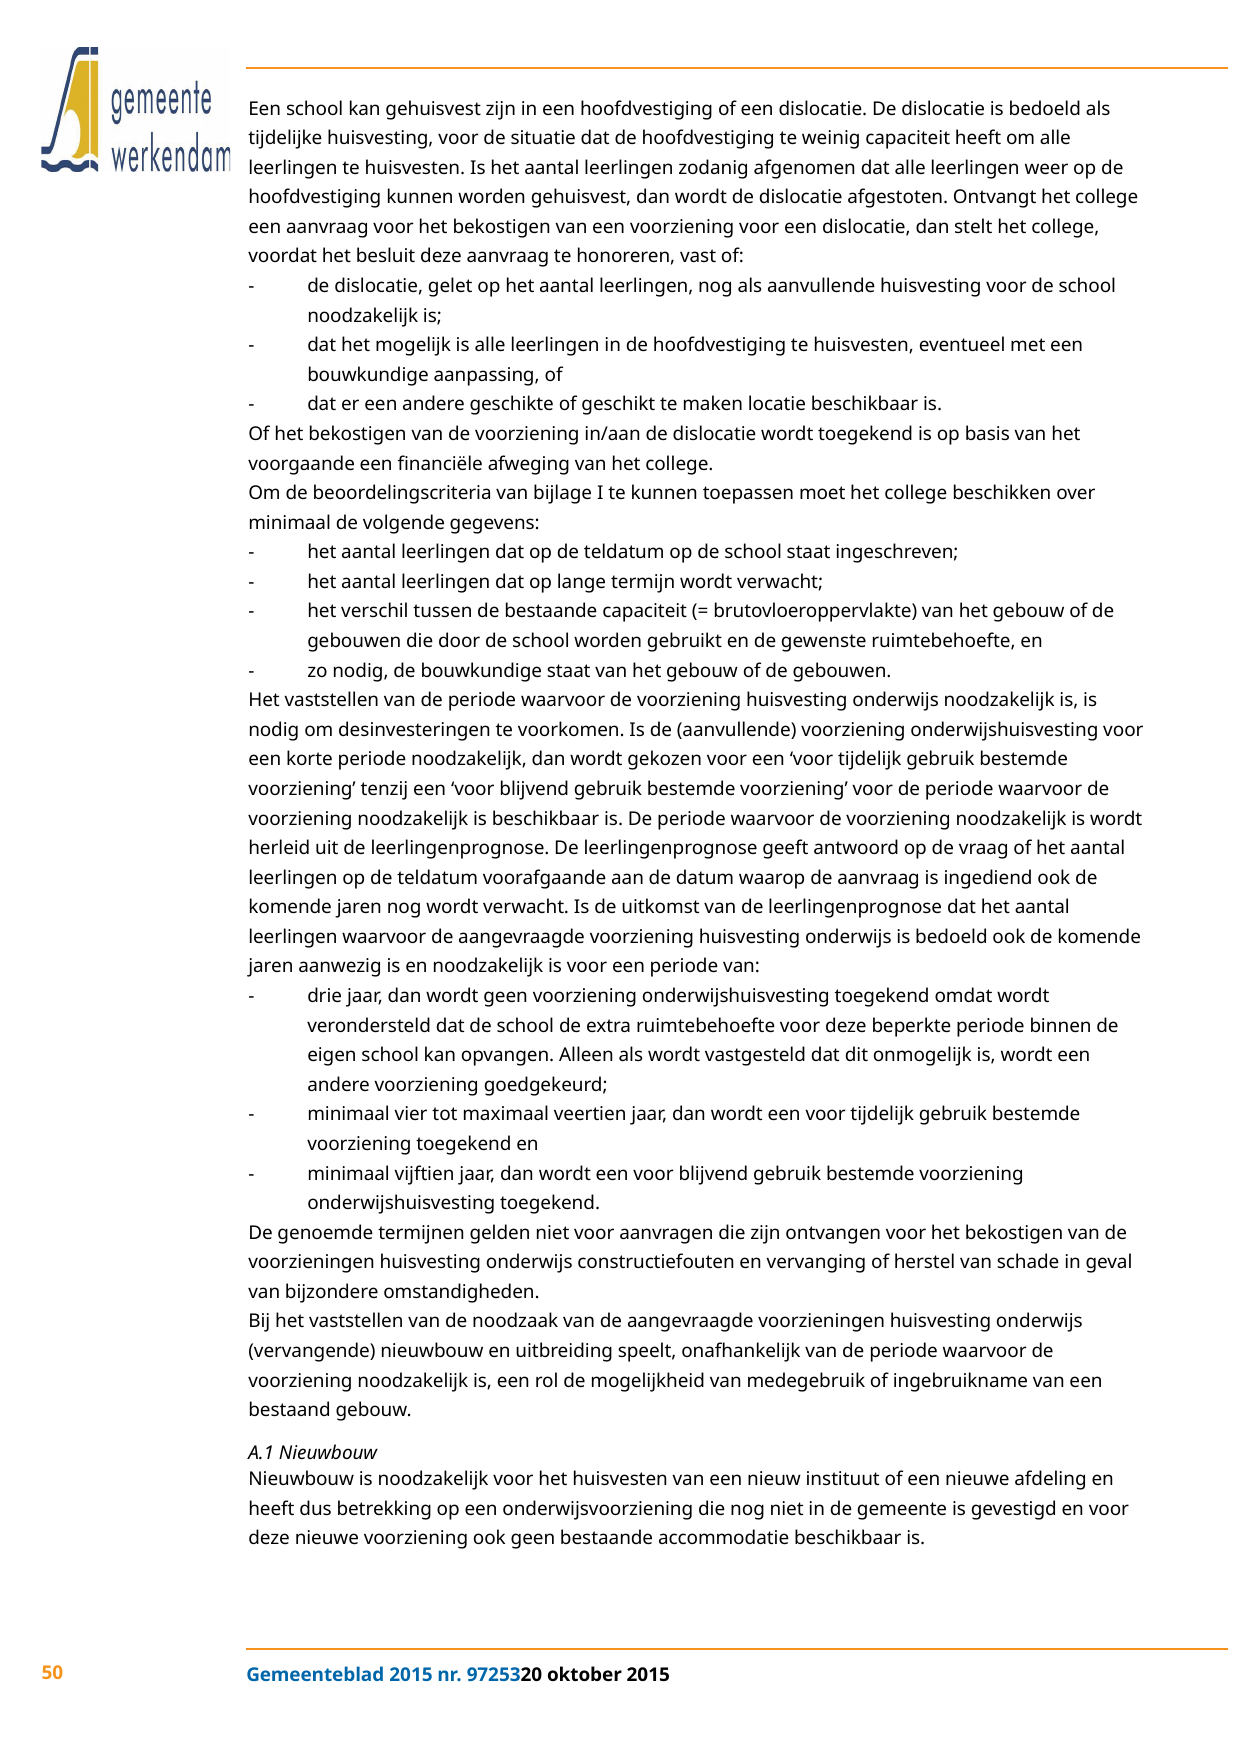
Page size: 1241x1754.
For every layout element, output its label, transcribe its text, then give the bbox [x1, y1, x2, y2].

list het aantal leerlingen dat op lange termijn wordt verwacht; [248, 568, 1152, 594]
list de dislocatie, gelet op het aantal leerlingen, nog als aanvullende huisvesting voor de school noodzakelijk is; [248, 272, 1152, 328]
text Bij het vaststellen van de noodzaak van de aangevraagde voorzieningen huisvesting onderwijs (vervangende) nieuwbouw en uitbreiding speelt, onafhankelijk van de periode waarvoor de voorziening noodzakelijk is, een rol de mogelijkheid van medegebruik of ingebruikname van een bestaand gebouw. [248, 1308, 1152, 1422]
picture [41, 47, 231, 172]
list het aantal leerlingen dat op de teldatum op de school staat ingeschreven; [248, 538, 1152, 564]
list minimaal vier tot maximaal veertien jaar, dan wordt een voor tijdelijk gebruik bestemde voorziening toegekend en [248, 1101, 1152, 1156]
text Het vaststellen van de periode waarvoor de voorziening huisvesting onderwijs noodzakelijk is, is nodig om desinvesteringen te voorkomen. Is de (aanvullende) voorziening onderwijshuisvesting voor een korte periode noodzakelijk, dan wordt gekozen voor een ‘voor tijdelijk gebruik bestemde voorziening’ tenzij een ‘voor blijvend gebruik bestemde voorziening’ voor de periode waarvoor de voorziening noodzakelijk is beschikbaar is. De periode waarvoor de voorziening noodzakelijk is wordt herleid uit de leerlingenprognose. De leerlingenprognose geeft antwoord op de vraag of het aantal leerlingen op de teldatum voorafgaande aan de datum waarop de aanvraag is ingediend ook de komende jaren nog wordt verwacht. Is de uitkomst van de leerlingenprognose dat het aantal leerlingen waarvoor de aangevraagde voorziening huisvesting onderwijs is bedoeld ook de komende jaren aanwezig is en noodzakelijk is voor een periode van: [248, 686, 1152, 978]
text Nieuwbouw is noodzakelijk voor het huisvesten van een nieuw instituut of een nieuwe afdeling en heeft dus betrekking op een onderwijsvoorziening die nog niet in de gemeente is gevestigd en voor deze nieuwe voorziening ook geen bestaande accommodatie beschikbaar is. [248, 1465, 1152, 1550]
list het verschil tussen de bestaande capaciteit (= brutovloeroppervlakte) van het gebouw of de gebouwen die door de school worden gebruikt en de gewenste ruimtebehoefte, en [248, 598, 1152, 653]
list zo nodig, de bouwkundige staat van het gebouw of de gebouwen. [248, 657, 1152, 683]
text A.1 Nieuwbouw [248, 1439, 1152, 1465]
list dat het mogelijk is alle leerlingen in de hoofdvestiging te huisvesten, eventueel met een bouwkundige aanpassing, of [248, 331, 1152, 387]
text Een school kan gehuisvest zijn in een hoofdvestiging of een dislocatie. De dislocatie is bedoeld als tijdelijke huisvesting, voor de situatie dat de hoofdvestiging te weinig capaciteit heeft om alle leerlingen te huisvesten. Is het aantal leerlingen zodanig afgenomen dat alle leerlingen weer op de hoofdvestiging kunnen worden gehuisvest, dan wordt de dislocatie afgestoten. Ontvangt het college een aanvraag voor het bekostigen van een voorziening voor een dislocatie, dan stelt het college, voordat het besluit deze aanvraag te honoreren, vast of: [248, 95, 1152, 268]
text Of het bekostigen van de voorziening in/aan de dislocatie wordt toegekend is op basis van het voorgaande een financiële afweging van het college. [248, 420, 1152, 476]
list dat er een andere geschikte of geschikt te maken locatie beschikbaar is. [248, 391, 1152, 416]
text De genoemde termijnen gelden niet voor aanvragen die zijn ontvangen voor het bekostigen van de voorzieningen huisvesting onderwijs constructiefouten en vervanging of herstel van schade in geval van bijzondere omstandigheden. [248, 1219, 1152, 1304]
list drie jaar, dan wordt geen voorziening onderwijshuisvesting toegekend omdat wordt verondersteld dat de school de extra ruimtebehoefte voor deze beperkte periode binnen de eigen school kan opvangen. Alleen als wordt vastgesteld dat dit onmogelijk is, wordt een andere voorziening goedgekeurd; [248, 982, 1152, 1097]
list minimaal vijftien jaar, dan wordt een voor blijvend gebruik bestemde voorziening onderwijshuisvesting toegekend. [248, 1160, 1152, 1215]
text Om de beoordelingscriteria van bijlage I te kunnen toepassen moet het college beschikken over minimaal de volgende gegevens: [248, 479, 1152, 535]
